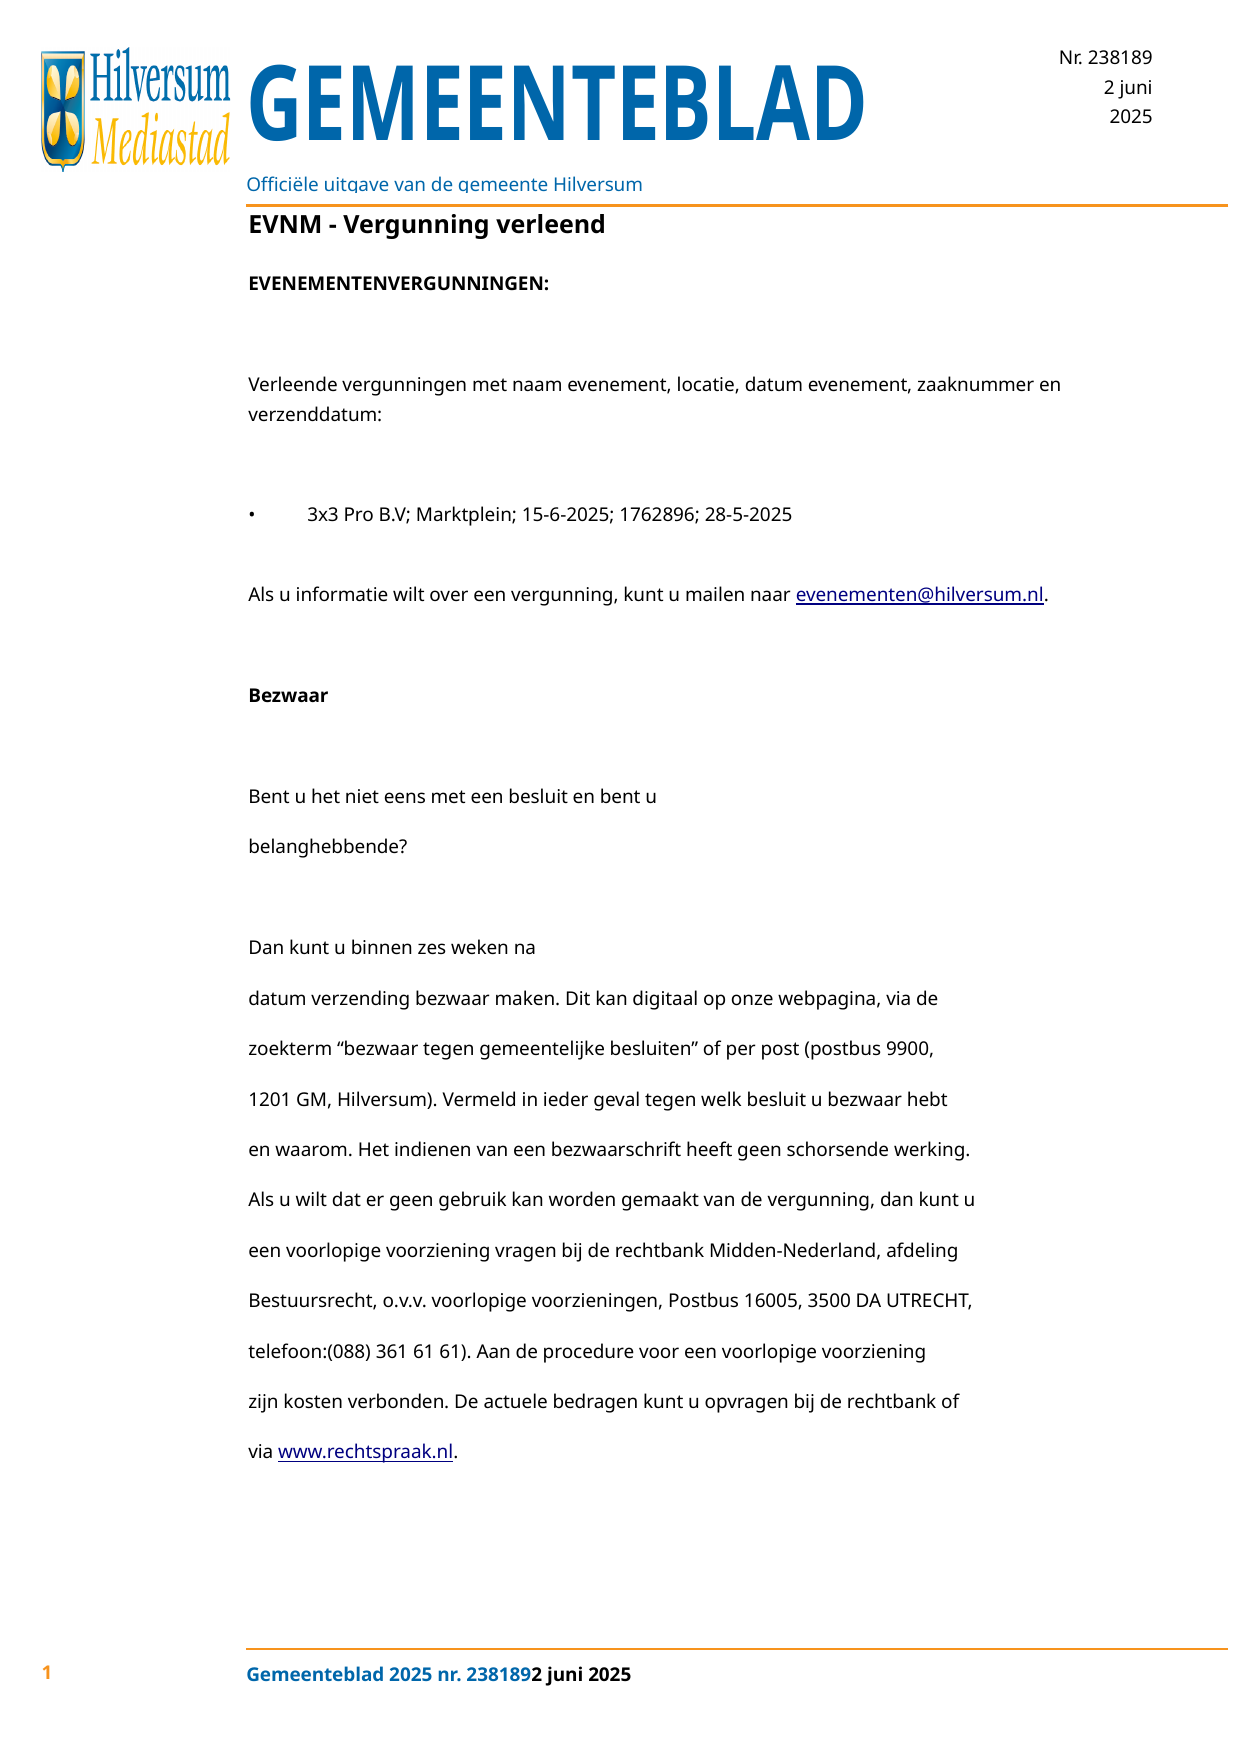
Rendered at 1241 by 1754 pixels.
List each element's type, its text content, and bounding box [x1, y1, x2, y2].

text Verleende vergunningen met naam evenement, locatie, datum evenement, zaaknummer en verzenddatum: [248, 371, 1152, 426]
text Bent u het niet eens met een besluit en bent u [248, 783, 1152, 809]
text telefoon:(088) 361 61 61). Aan de procedure voor een voorlopige voorziening [248, 1338, 1152, 1363]
picture [41, 47, 231, 172]
text Bezwaar [248, 682, 1152, 708]
text een voorlopige voorziening vragen bij de rechtbank Midden-Nederland, afdeling [248, 1237, 1152, 1263]
text Als u informatie wilt over een vergunning, kunt u mailen naar evenementen@hilversum.nl. [248, 582, 1152, 607]
text Als u wilt dat er geen gebruik kan worden gemaakt van de vergunning, dan kunt u [248, 1187, 1152, 1212]
text Bestuursrecht, o.v.v. voorlopige voorzieningen, Postbus 16005, 3500 DA UTRECHT, [248, 1287, 1152, 1313]
text zijn kosten verbonden. De actuele bedragen kunt u opvragen bij de rechtbank of [248, 1388, 1152, 1414]
text EVENEMENTENVERGUNNINGEN: [248, 270, 1152, 296]
text en waarom. Het indienen van een bezwaarschrift heeft geen schorsende werking. [248, 1136, 1152, 1162]
text via www.rechtspraak.nl. [248, 1439, 1152, 1464]
text EVNM - Vergunning verleend [248, 207, 1152, 241]
text belanghebbende? [248, 834, 1152, 859]
text 1201 GM, Hilversum). Vermeld in ieder geval tegen welk besluit u bezwaar hebt [248, 1086, 1152, 1111]
text Dan kunt u binnen zes weken na [248, 934, 1152, 960]
text datum verzending bezwaar maken. Dit kan digitaal op onze webpagina, via de [248, 985, 1152, 1011]
list 3x3 Pro B.V; Marktplein; 15-6-2025; 1762896; 28-5-2025 [248, 502, 1152, 527]
text zoekterm “bezwaar tegen gemeentelijke besluiten” of per post (postbus 9900, [248, 1035, 1152, 1061]
